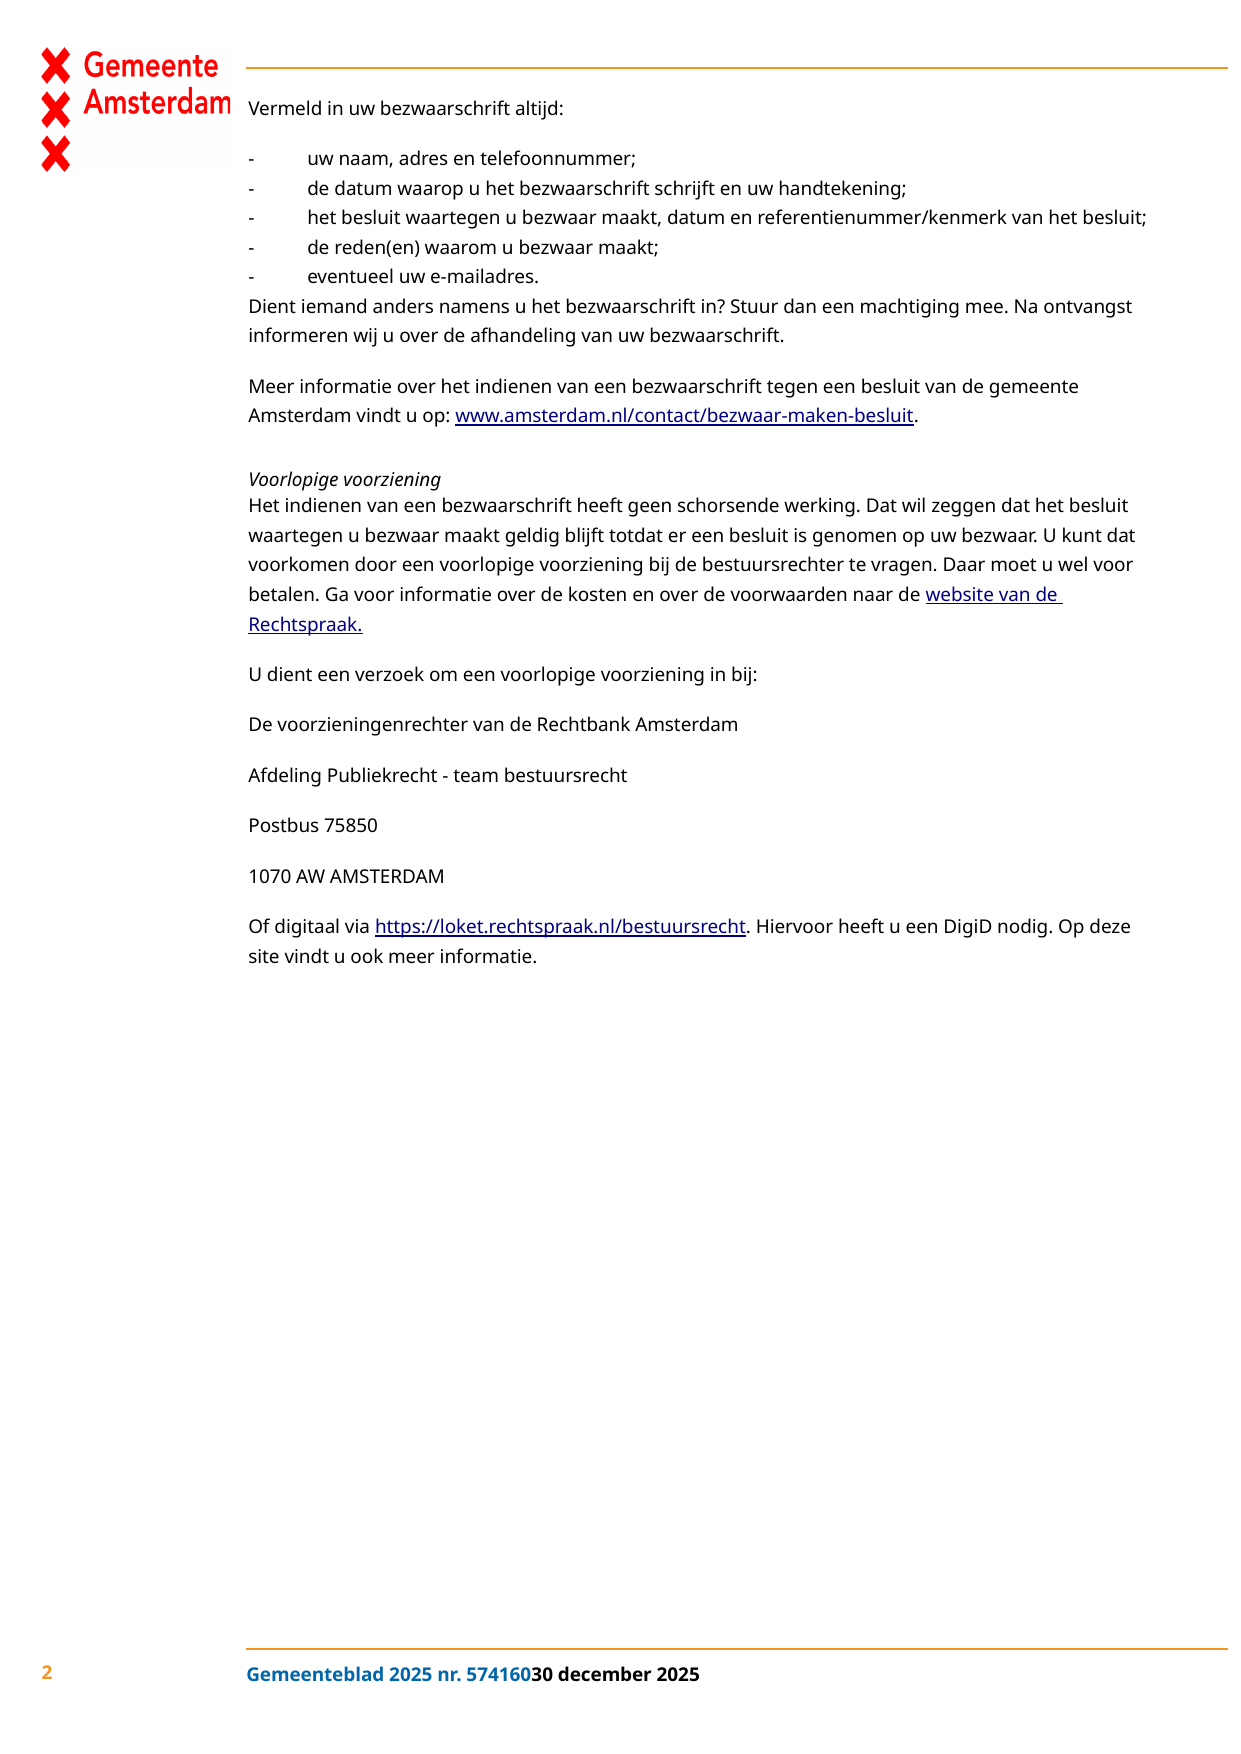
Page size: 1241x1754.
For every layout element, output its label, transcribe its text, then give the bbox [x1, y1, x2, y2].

text Dient iemand anders namens u het bezwaarschrift in? Stuur dan een machtiging mee. Na ontvangst informeren wij u over de afhandeling van uw bezwaarschrift. [248, 293, 1152, 348]
text U dient een verzoek om een voorlopige voorziening in bij: [248, 661, 1152, 687]
list het besluit waartegen u bezwaar maakt, datum en referentienummer/kenmerk van het besluit; [248, 204, 1152, 230]
text Meer informatie over het indienen van een bezwaarschrift tegen een besluit van de gemeente Amsterdam vindt u op: www.amsterdam.nl/contact/bezwaar-maken-besluit. [248, 373, 1152, 428]
text Postbus 75850 [248, 812, 1152, 838]
list eventueel uw e-mailadres. [248, 263, 1152, 289]
text Voorlopige voorziening [248, 467, 1152, 492]
text Vermeld in uw bezwaarschrift altijd: [248, 95, 1152, 121]
list de reden(en) waarom u bezwaar maakt; [248, 234, 1152, 260]
text De voorzieningenrechter van de Rechtbank Amsterdam [248, 712, 1152, 737]
text Het indienen van een bezwaarschrift heeft geen schorsende werking. Dat wil zeggen dat het besluit waartegen u bezwaar maakt geldig blijft totdat er een besluit is genomen op uw bezwaar. U kunt dat voorkomen door een voorlopige voorziening bij de bestuursrechter te vragen. Daar moet u wel voor betalen. Ga voor informatie over de kosten en over de voorwaarden naar de website van de Rechtspraak. [248, 492, 1152, 636]
text Afdeling Publiekrecht - team bestuursrecht [248, 762, 1152, 788]
list de datum waarop u het bezwaarschrift schrijft en uw handtekening; [248, 175, 1152, 201]
list uw naam, adres en telefoonnummer; [248, 145, 1152, 171]
text Of digitaal via https://loket.rechtspraak.nl/bestuursrecht. Hiervoor heeft u een DigiD nodig. Op deze site vindt u ook meer informatie. [248, 913, 1152, 968]
picture [41, 47, 231, 172]
text 1070 AW AMSTERDAM [248, 863, 1152, 888]
